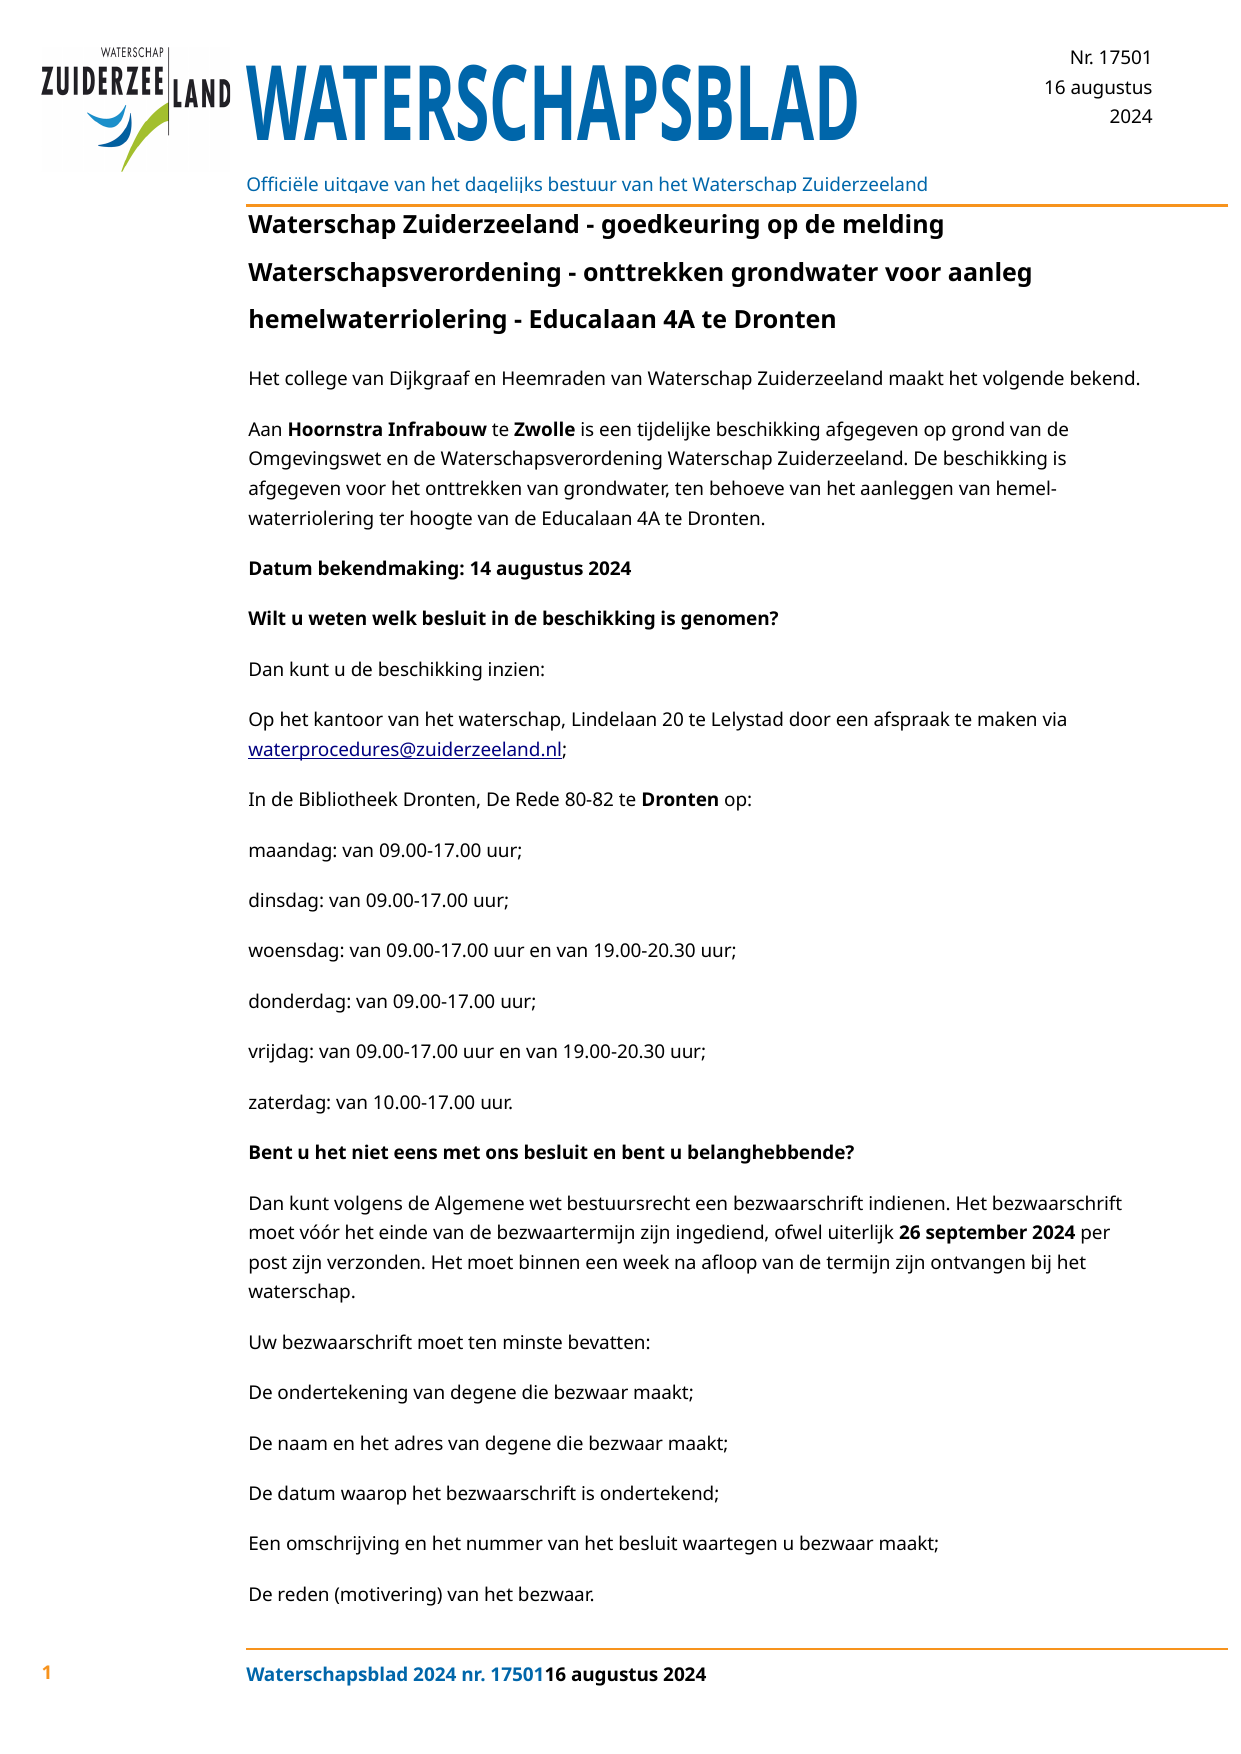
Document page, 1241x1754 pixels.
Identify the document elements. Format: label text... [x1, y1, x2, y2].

text vrijdag: van 09.00-17.00 uur en van 19.00-20.30 uur; [248, 1038, 1152, 1064]
text Een omschrijving en het nummer van het besluit waartegen u bezwaar maakt; [248, 1531, 1152, 1556]
text maandag: van 09.00-17.00 uur; [248, 837, 1152, 862]
text Bent u het niet eens met ons besluit en bent u belanghebbende? [248, 1139, 1152, 1165]
text In de Bibliotheek Dronten, De Rede 80-82 te Dronten op: [248, 786, 1152, 812]
text De ondertekening van degene die bezwaar maakt; [248, 1379, 1152, 1405]
text Datum bekendmaking: 14 augustus 2024 [248, 555, 1152, 581]
text Waterschap Zuiderzeeland - goedkeuring op de melding Waterschapsverordening - onttrekken grondwater voor aanleg hemelwaterriolering - Educalaan 4A te Dronten [248, 207, 1152, 336]
text Uw bezwaarschrift moet ten minste bevatten: [248, 1329, 1152, 1354]
text Op het kantoor van het waterschap, Lindelaan 20 te Lelystad door een afspraak te maken via waterprocedures@zuiderzeeland.nl; [248, 706, 1152, 762]
text De datum waarop het bezwaarschrift is ondertekend; [248, 1480, 1152, 1506]
text Dan kunt volgens de Algemene wet bestuursrecht een bezwaarschrift indienen. Het bezwaarschrift moet vóór het einde van de bezwaartermijn zijn ingediend, ofwel uiterlijk 26 september 2024 per post zijn verzonden. Het moet binnen een week na afloop van de termijn zijn ontvangen bij het waterschap. [248, 1190, 1152, 1304]
text zaterdag: van 10.00-17.00 uur. [248, 1089, 1152, 1114]
text woensdag: van 09.00-17.00 uur en van 19.00-20.30 uur; [248, 938, 1152, 963]
text Dan kunt u de beschikking inzien: [248, 656, 1152, 682]
text De naam en het adres van degene die bezwaar maakt; [248, 1430, 1152, 1455]
text Het college van Dijkgraaf en Heemraden van Waterschap Zuiderzeeland maakt het volgende bekend. [248, 366, 1152, 391]
text De reden (motivering) van het bezwaar. [248, 1581, 1152, 1607]
text donderdag: van 09.00-17.00 uur; [248, 988, 1152, 1014]
text Wilt u weten welk besluit in de beschikking is genomen? [248, 606, 1152, 631]
text dinsdag: van 09.00-17.00 uur; [248, 887, 1152, 913]
text Aan Hoornstra Infrabouw te Zwolle is een tijdelijke beschikking afgegeven op grond van de Omgevingswet en de Waterschapsverordening Waterschap Zuiderzeeland. De beschikking is afgegeven voor het onttrekken van grondwater, ten behoeve van het aanleggen van hemel-waterriolering ter hoogte van de Educalaan 4A te Dronten. [248, 416, 1152, 530]
picture [41, 47, 231, 172]
